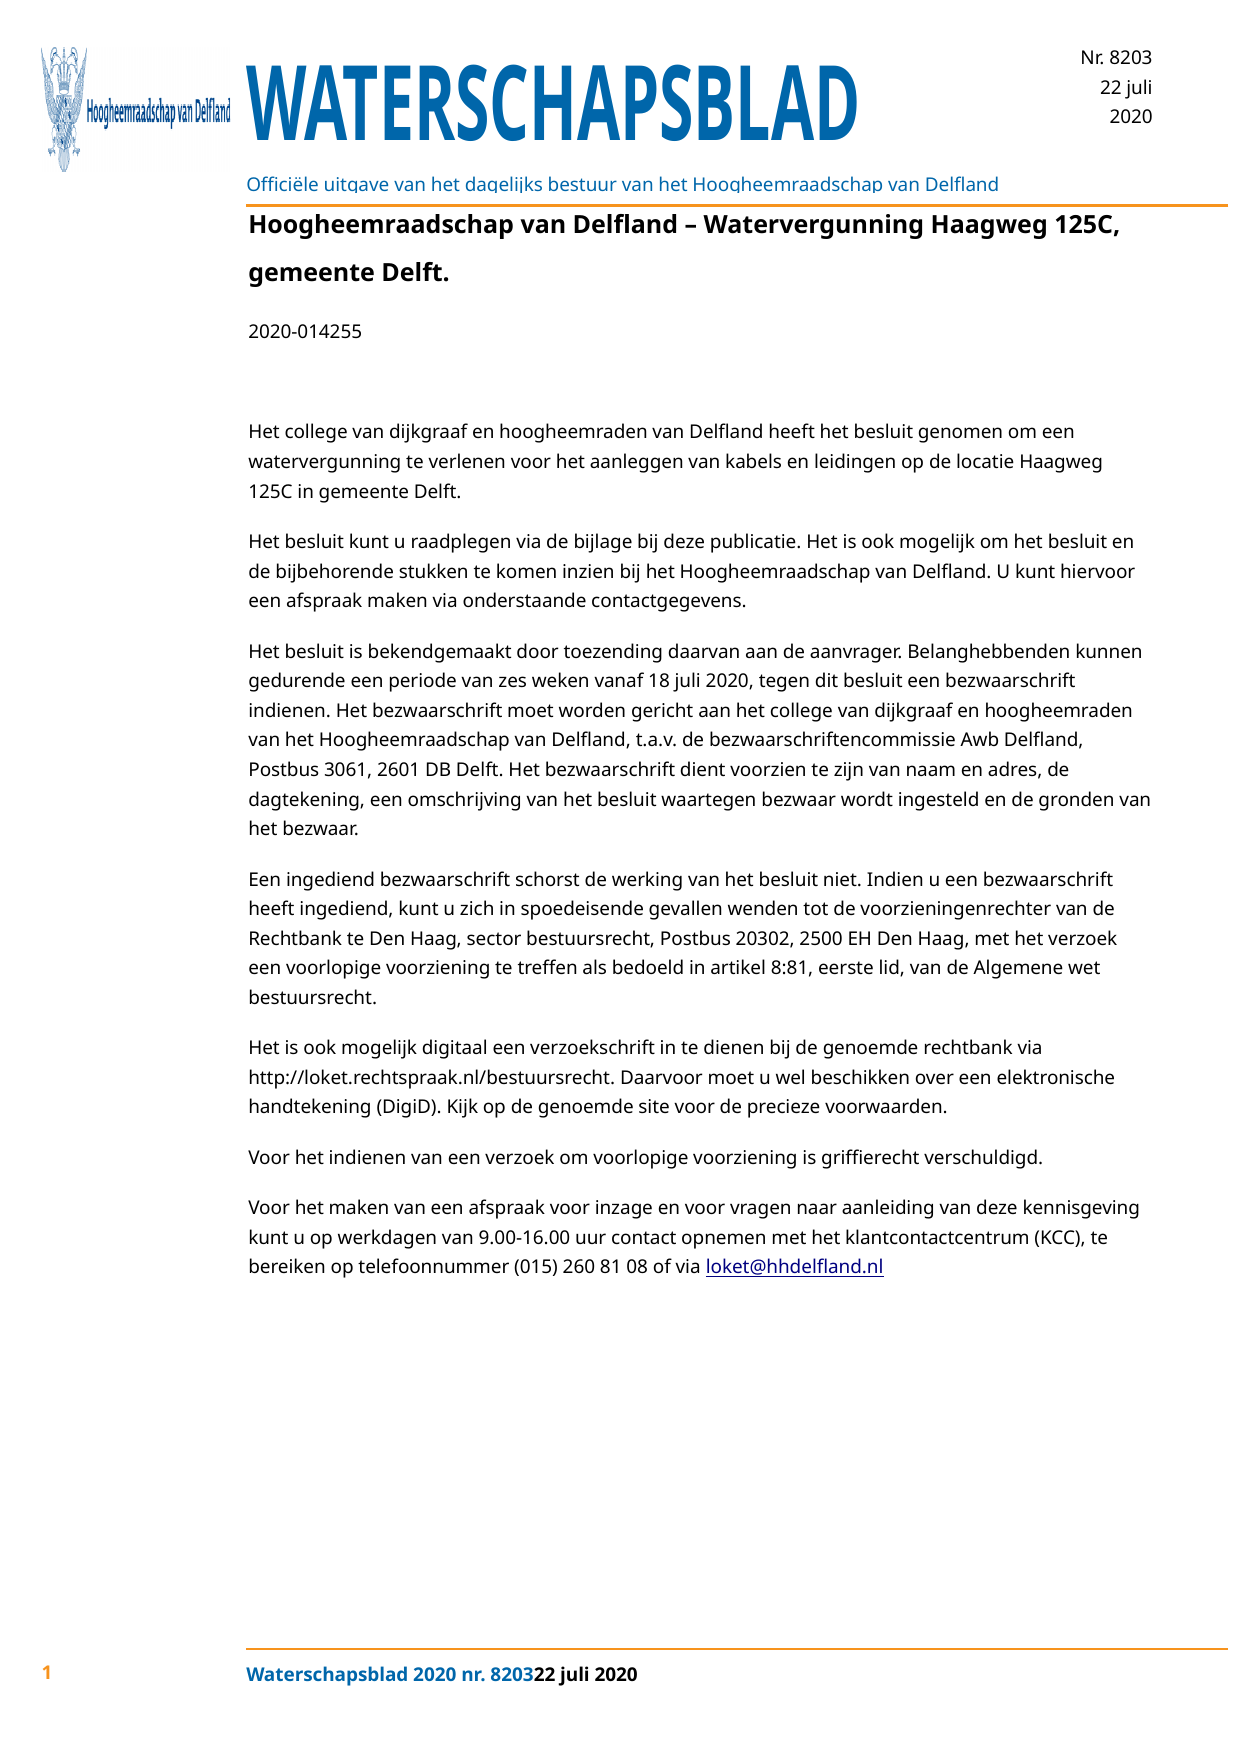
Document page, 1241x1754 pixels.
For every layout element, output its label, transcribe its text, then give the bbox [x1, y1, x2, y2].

text Het is ook mogelijk digitaal een verzoekschrift in te dienen bij de genoemde rechtbank via http://loket.rechtspraak.nl/bestuursrecht. Daarvoor moet u wel beschikken over een elektronische handtekening (DigiD). Kijk op de genoemde site voor de precieze voorwaarden. [248, 1034, 1152, 1119]
text Het college van dijkgraaf en hoogheemraden van Delfland heeft het besluit genomen om een watervergunning te verlenen voor het aanleggen van kabels en leidingen op de locatie Haagweg 125C in gemeente Delft. [248, 419, 1152, 504]
text Hoogheemraadschap van Delfland – Watervergunning Haagweg 125C, gemeente Delft. [248, 207, 1152, 288]
text Een ingediend bezwaarschrift schorst de werking van het besluit niet. Indien u een bezwaarschrift heeft ingediend, kunt u zich in spoedeisende gevallen wenden tot de voorzieningenrechter van de Rechtbank te Den Haag, sector bestuursrecht, Postbus 20302, 2500 EH Den Haag, met het verzoek een voorlopige voorziening te treffen als bedoeld in artikel 8:81, eerste lid, van de Algemene wet bestuursrecht. [248, 866, 1152, 1010]
text Het besluit kunt u raadplegen via de bijlage bij deze publicatie. Het is ook mogelijk om het besluit en de bijbehorende stukken te komen inzien bij het Hoogheemraadschap van Delfland. U kunt hiervoor een afspraak maken via onderstaande contactgegevens. [248, 528, 1152, 613]
picture [41, 47, 231, 172]
text Voor het indienen van een verzoek om voorlopige voorziening is griffierecht verschuldigd. [248, 1144, 1152, 1170]
text Voor het maken van een afspraak voor inzage en voor vragen naar aanleiding van deze kennisgeving kunt u op werkdagen van 9.00-16.00 uur contact opnemen met het klantcontactcentrum (KCC), te bereiken op telefoonnummer (015) 260 81 08 of via loket@hhdelfland.nl [248, 1194, 1152, 1279]
text 2020-014255 [248, 318, 1152, 344]
text Het besluit is bekendgemaakt door toezending daarvan aan de aanvrager. Belanghebbenden kunnen gedurende een periode van zes weken vanaf 18 juli 2020, tegen dit besluit een bezwaarschrift indienen. Het bezwaarschrift moet worden gericht aan het college van dijkgraaf en hoogheemraden van het Hoogheemraadschap van Delfland, t.a.v. de bezwaarschriftencommissie Awb Delfland, Postbus 3061, 2601 DB Delft. Het bezwaarschrift dient voorzien te zijn van naam en adres, de dagtekening, een omschrijving van het besluit waartegen bezwaar wordt ingesteld en de gronden van het bezwaar. [248, 638, 1152, 841]
